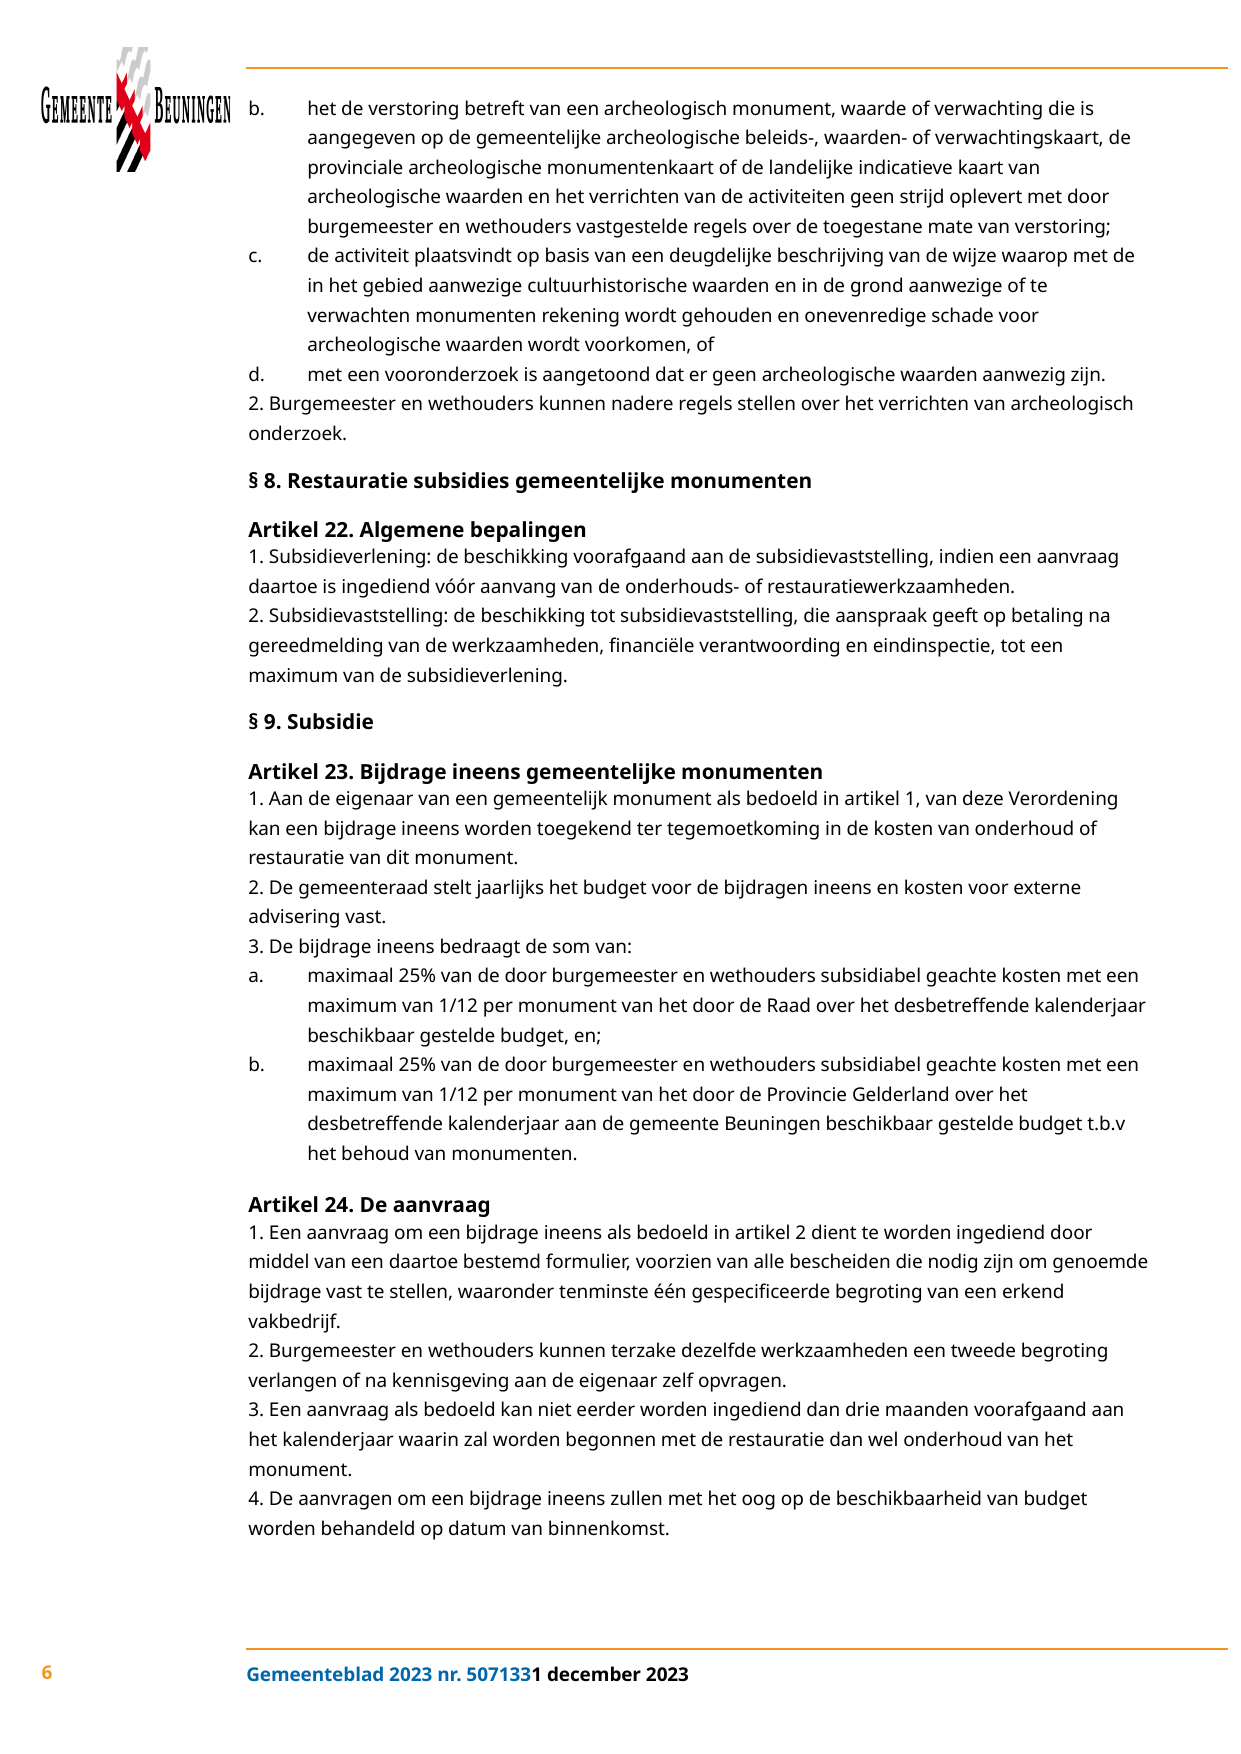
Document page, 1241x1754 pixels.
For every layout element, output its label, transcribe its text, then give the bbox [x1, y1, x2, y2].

text 1. Een aanvraag om een bijdrage ineens als bedoeld in artikel 2 dient te worden ingediend door middel van een daartoe bestemd formulier, voorzien van alle bescheiden die nodig zijn om genoemde bijdrage vast te stellen, waaronder tenminste één gespecificeerde begroting van een erkend vakbedrijf. [248, 1219, 1152, 1333]
text 2. De gemeenteraad stelt jaarlijks het budget voor de bijdragen ineens en kosten voor externe advisering vast. [248, 874, 1152, 929]
text 1. Subsidieverlening: de beschikking voorafgaand aan de subsidievaststelling, indien een aanvraag daartoe is ingediend vóór aanvang van de onderhouds- of restauratiewerkzaamheden. [248, 543, 1152, 599]
list de activiteit plaatsvindt op basis van een deugdelijke beschrijving van de wijze waarop met de in het gebied aanwezige cultuurhistorische waarden en in de grond aanwezige of te verwachten monumenten rekening wordt gehouden en onevenredige schade voor archeologische waarden wordt voorkomen, of [248, 243, 1152, 357]
list maximaal 25% van de door burgemeester en wethouders subsidiabel geachte kosten met een maximum van 1/12 per monument van het door de Provincie Gelderland over het desbetreffende kalenderjaar aan de gemeente Beuningen beschikbaar gestelde budget t.b.v het behoud van monumenten. [248, 1051, 1152, 1166]
text Artikel 22. Algemene bepalingen [248, 515, 1152, 543]
list het de verstoring betreft van een archeologisch monument, waarde of verwachting die is aangegeven op de gemeentelijke archeologische beleids-, waarden- of verwachtingskaart, de provinciale archeologische monumentenkaart of de landelijke indicatieve kaart van archeologische waarden en het verrichten van de activiteiten geen strijd oplevert met door burgemeester en wethouders vastgestelde regels over de toegestane mate van verstoring; [248, 95, 1152, 239]
text § 9. Subsidie [248, 707, 1152, 736]
text 3. Een aanvraag als bedoeld kan niet eerder worden ingediend dan drie maanden voorafgaand aan het kalenderjaar waarin zal worden begonnen met de restauratie dan wel onderhoud van het monument. [248, 1397, 1152, 1481]
text 1. Aan de eigenaar van een gemeentelijk monument als bedoeld in artikel 1, van deze Verordening kan een bijdrage ineens worden toegekend ter tegemoetkoming in de kosten van onderhoud of restauratie van dit monument. [248, 785, 1152, 870]
text 3. De bijdrage ineens bedraagt de som van: [248, 933, 1152, 959]
text 2. Burgemeester en wethouders kunnen nadere regels stellen over het verrichten van archeologisch onderzoek. [248, 391, 1152, 446]
list maximaal 25% van de door burgemeester en wethouders subsidiabel geachte kosten met een maximum van 1/12 per monument van het door de Raad over het desbetreffende kalenderjaar beschikbaar gestelde budget, en; [248, 963, 1152, 1048]
text Artikel 23. Bijdrage ineens gemeentelijke monumenten [248, 757, 1152, 785]
text 2. Burgemeester en wethouders kunnen terzake dezelfde werkzaamheden een tweede begroting verlangen of na kennisgeving aan de eigenaar zelf opvragen. [248, 1337, 1152, 1393]
text Artikel 24. De aanvraag [248, 1191, 1152, 1219]
text 4. De aanvragen om een bijdrage ineens zullen met het oog op de beschikbaarheid van budget worden behandeld op datum van binnenkomst. [248, 1485, 1152, 1541]
picture [41, 47, 231, 172]
text § 8. Restauratie subsidies gemeentelijke monumenten [248, 466, 1152, 494]
text 2. Subsidievaststelling: de beschikking tot subsidievaststelling, die aanspraak geeft op betaling na gereedmelding van de werkzaamheden, financiële verantwoording en eindinspectie, tot een maximum van de subsidieverlening. [248, 603, 1152, 688]
list met een vooronderzoek is aangetoond dat er geen archeologische waarden aanwezig zijn. [248, 361, 1152, 387]
